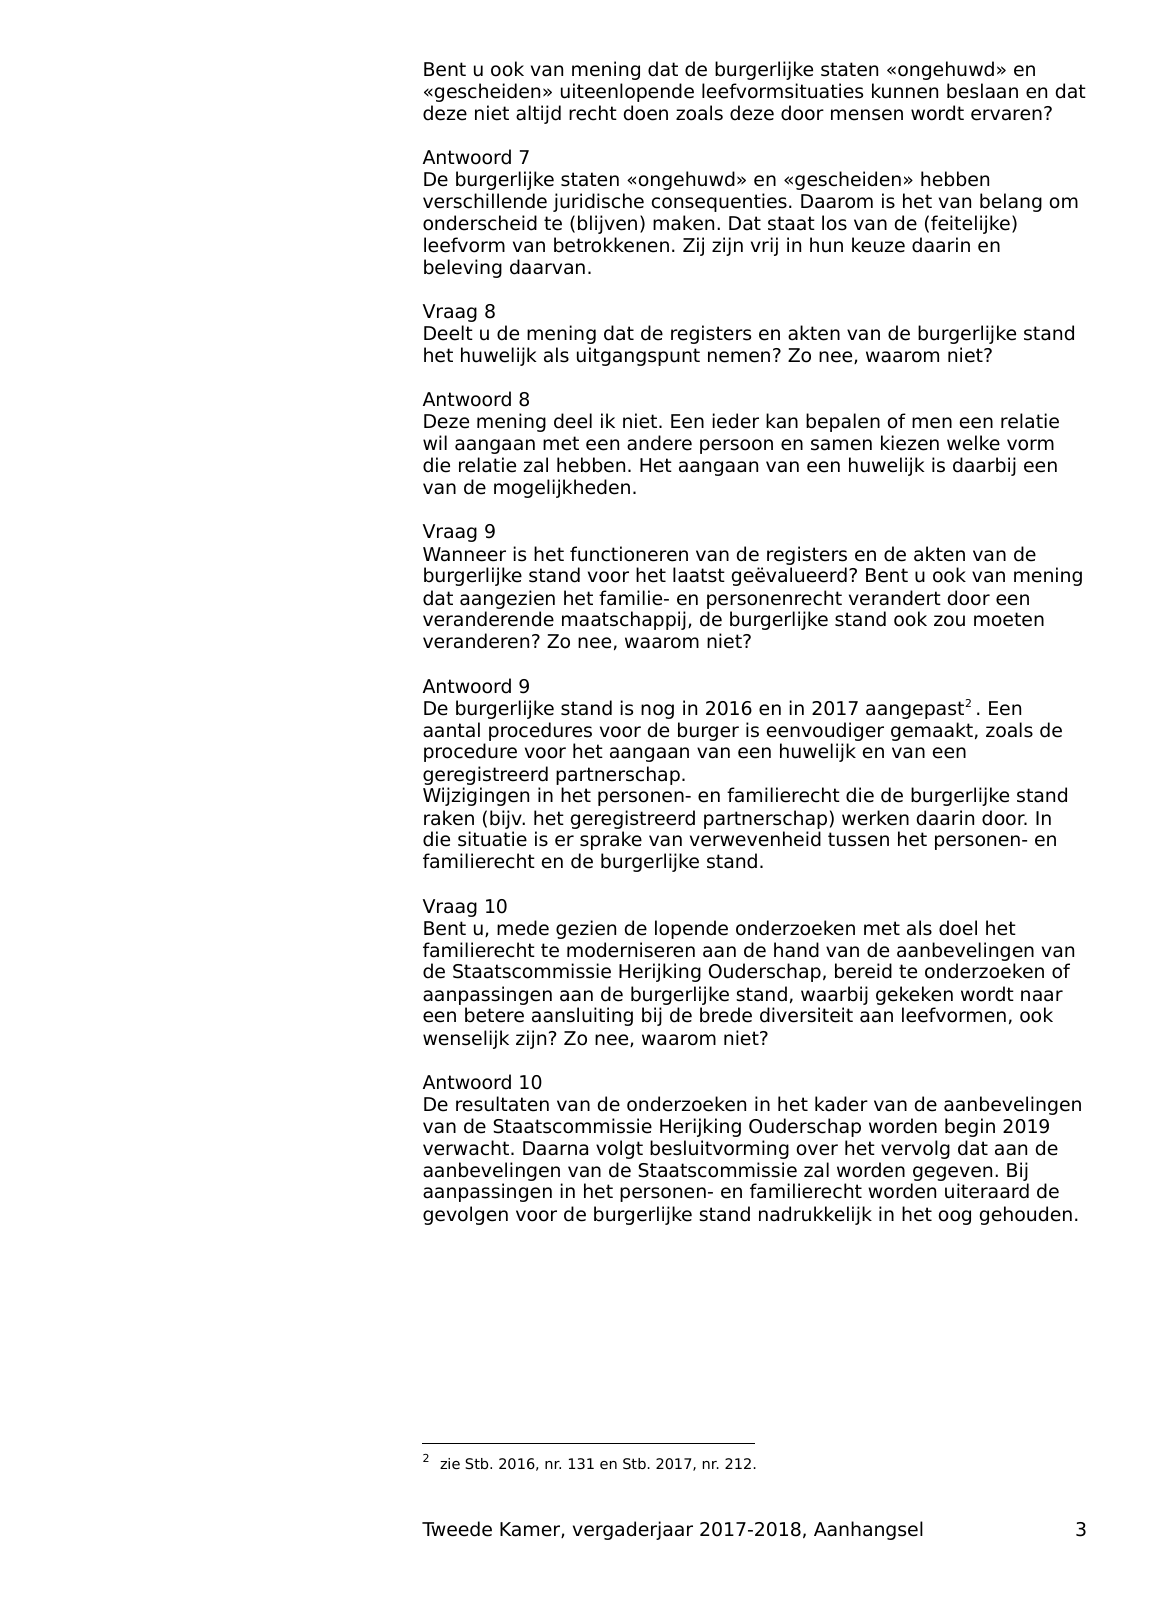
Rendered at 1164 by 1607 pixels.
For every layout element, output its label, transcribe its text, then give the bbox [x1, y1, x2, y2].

text Vraag 10 [422, 896, 1087, 917]
text Bent u ook van mening dat de burgerlijke staten «ongehuwd» en «gescheiden» uiteenlopende leefvormsituaties kunnen beslaan en dat deze niet altijd recht doen zoals deze door mensen wordt ervaren? [422, 59, 1087, 125]
text Antwoord 9 [422, 676, 1087, 697]
text zie Stb. 2016, nr. 131 en Stb. 2017, nr. 212. [422, 1452, 1087, 1474]
text Deelt u de mening dat de registers en akten van de burgerlijke stand het huwelijk als uitgangspunt nemen? Zo nee, waarom niet? [422, 323, 1087, 367]
text Antwoord 10 [422, 1072, 1087, 1093]
text De burgerlijke staten «ongehuwd» en «gescheiden» hebben verschillende juridische consequenties. Daarom is het van belang om onderscheid te (blijven) maken. Dat staat los van de (feitelijke) leefvorm van betrokkenen. Zij zijn vrij in hun keuze daarin en beleving daarvan. [422, 169, 1087, 279]
text Deze mening deel ik niet. Een ieder kan bepalen of men een relatie wil aangaan met een andere persoon en samen kiezen welke vorm die relatie zal hebben. Het aangaan van een huwelijk is daarbij een van de mogelijkheden. [422, 411, 1087, 499]
text De resultaten van de onderzoeken in het kader van de aanbevelingen van de Staatscommissie Herijking Ouderschap worden begin 2019 verwacht. Daarna volgt besluitvorming over het vervolg dat aan de aanbevelingen van de Staatscommissie zal worden gegeven. Bij aanpassingen in het personen- en familierecht worden uiteraard de gevolgen voor de burgerlijke stand nadrukkelijk in het oog gehouden. [422, 1093, 1087, 1225]
text Vraag 8 [422, 301, 1087, 323]
text Antwoord 8 [422, 389, 1087, 411]
text Antwoord 7 [422, 147, 1087, 169]
text De burgerlijke stand is nog in 2016 en in 2017 aangepast. Een aantal procedures voor de burger is eenvoudiger gemaakt, zoals de procedure voor het aangaan van een huwelijk en van een geregistreerd partnerschap. [422, 697, 1087, 785]
text Wanneer is het functioneren van de registers en de akten van de burgerlijke stand voor het laatst geëvalueerd? Bent u ook van mening dat aangezien het familie- en personenrecht verandert door een veranderende maatschappij, de burgerlijke stand ook zou moeten veranderen? Zo nee, waarom niet? [422, 543, 1087, 653]
text Wijzigingen in het personen- en familierecht die de burgerlijke stand raken (bijv. het geregistreerd partnerschap) werken daarin door. In die situatie is er sprake van verwevenheid tussen het personen- en familierecht en de burgerlijke stand. [422, 785, 1087, 873]
text Vraag 9 [422, 521, 1087, 543]
text Bent u, mede gezien de lopende onderzoeken met als doel het familierecht te moderniseren aan de hand van de aanbevelingen van de Staatscommissie Herijking Ouderschap, bereid te onderzoeken of aanpassingen aan de burgerlijke stand, waarbij gekeken wordt naar een betere aansluiting bij de brede diversiteit aan leefvormen, ook wenselijk zijn? Zo nee, waarom niet? [422, 917, 1087, 1049]
